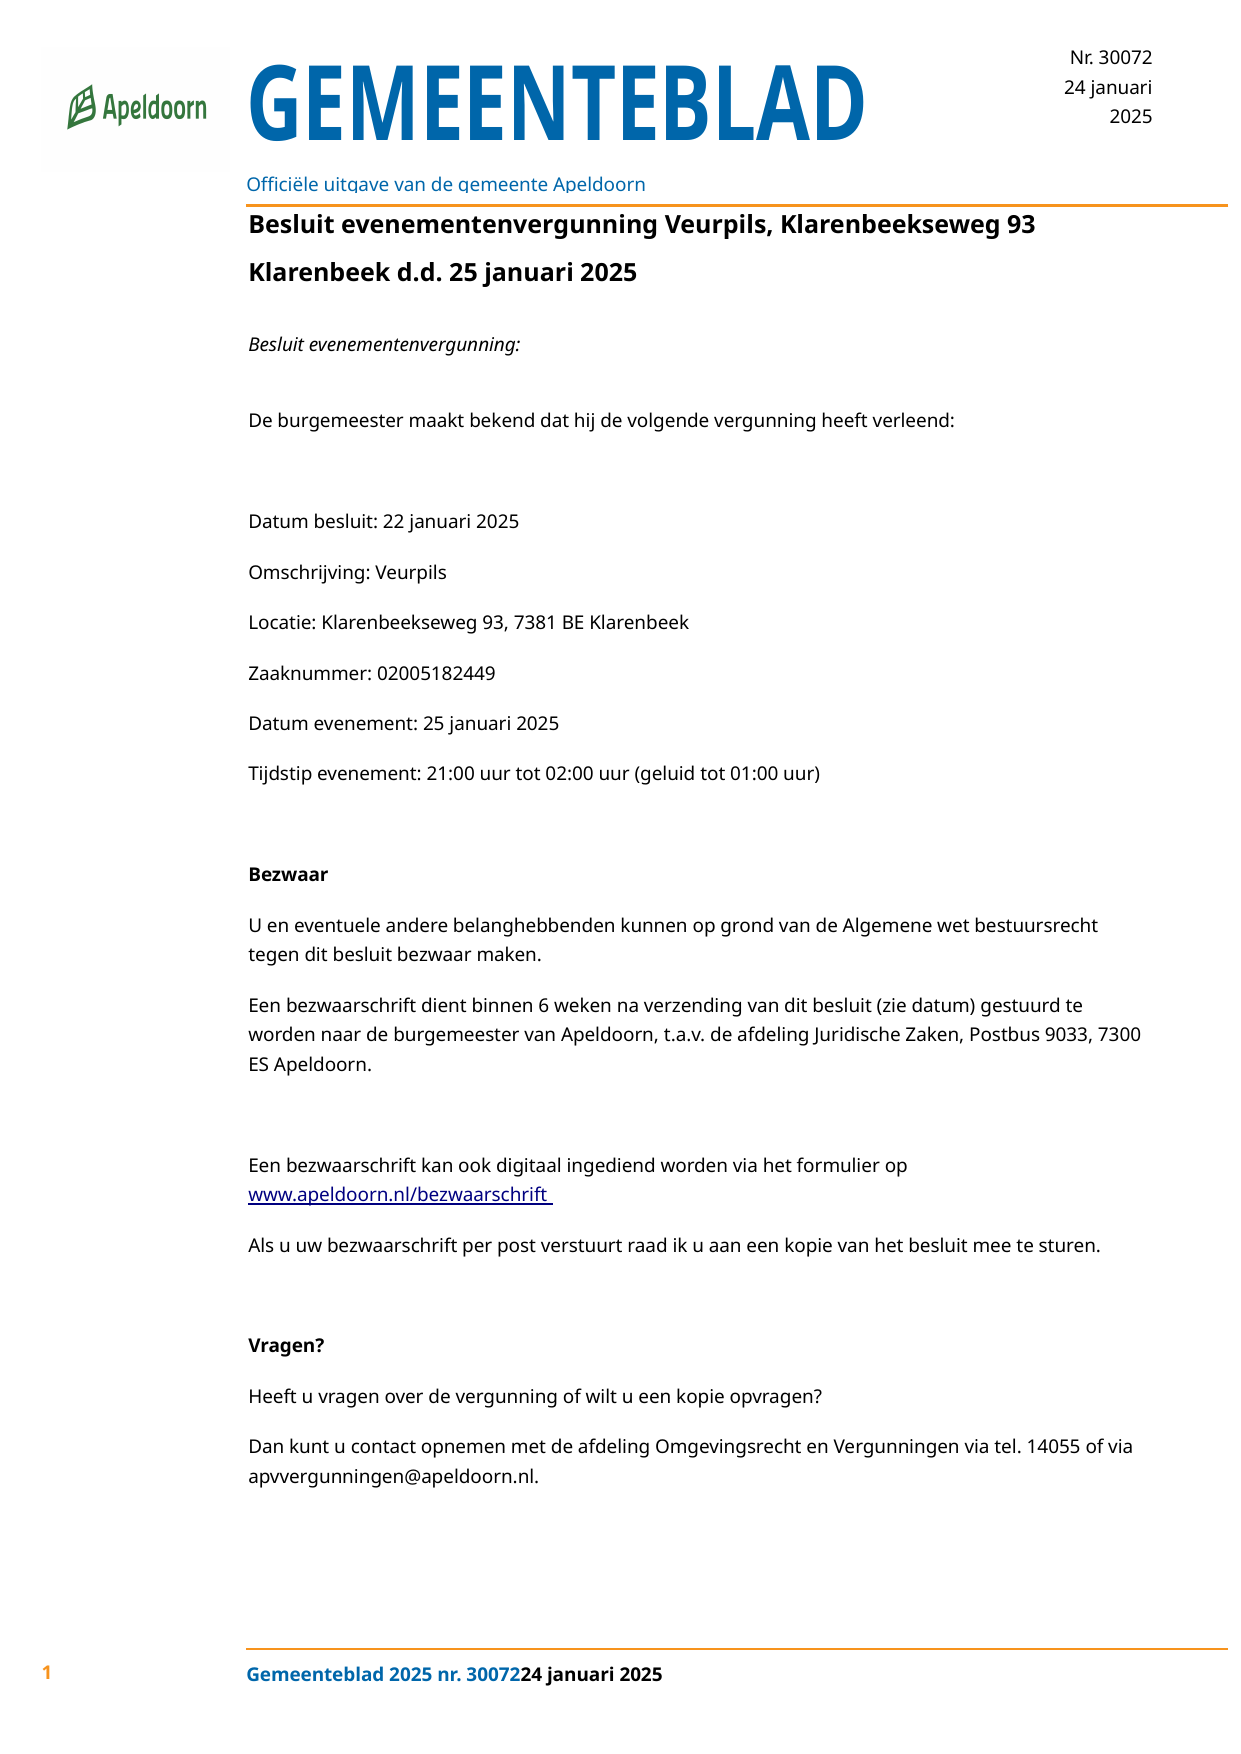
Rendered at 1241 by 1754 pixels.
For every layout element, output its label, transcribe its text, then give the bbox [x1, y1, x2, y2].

text De burgemeester maakt bekend dat hij de volgende vergunning heeft verleend: [248, 408, 1152, 433]
text Zaaknummer: 02005182449 [248, 660, 1152, 685]
text Een bezwaarschrift kan ook digitaal ingediend worden via het formulier op www.apeldoorn.nl/bezwaarschrift [248, 1152, 1152, 1207]
text Besluit evenementenvergunning Veurpils, Klarenbeekseweg 93 Klarenbeek d.d. 25 januari 2025 [248, 207, 1152, 288]
text Datum besluit: 22 januari 2025 [248, 508, 1152, 534]
text Tijdstip evenement: 21:00 uur tot 02:00 uur (geluid tot 01:00 uur) [248, 761, 1152, 786]
text Een bezwaarschrift dient binnen 6 weken na verzending van dit besluit (zie datum) gestuurd te worden naar de burgemeester van Apeldoorn, t.a.v. de afdeling Juridische Zaken, Postbus 9033, 7300 ES Apeldoorn. [248, 992, 1152, 1077]
text Datum evenement: 25 januari 2025 [248, 710, 1152, 736]
picture [41, 47, 231, 172]
text Dan kunt u contact opnemen met de afdeling Omgevingsrecht en Vergunningen via tel. 14055 of via apvvergunningen@apeldoorn.nl. [248, 1433, 1152, 1489]
text Locatie: Klarenbeekseweg 93, 7381 BE Klarenbeek [248, 609, 1152, 635]
text Heeft u vragen over de vergunning of wilt u een kopie opvragen? [248, 1383, 1152, 1409]
text U en eventuele andere belanghebbenden kunnen op grond van de Algemene wet bestuursrecht tegen dit besluit bezwaar maken. [248, 912, 1152, 967]
text Als u uw bezwaarschrift per post verstuurt raad ik u aan een kopie van het besluit mee te sturen. [248, 1232, 1152, 1257]
text Bezwaar [248, 861, 1152, 887]
text Omschrijving: Veurpils [248, 559, 1152, 584]
text Besluit evenementenvergunning: [248, 331, 1152, 357]
text Vragen? [248, 1333, 1152, 1358]
